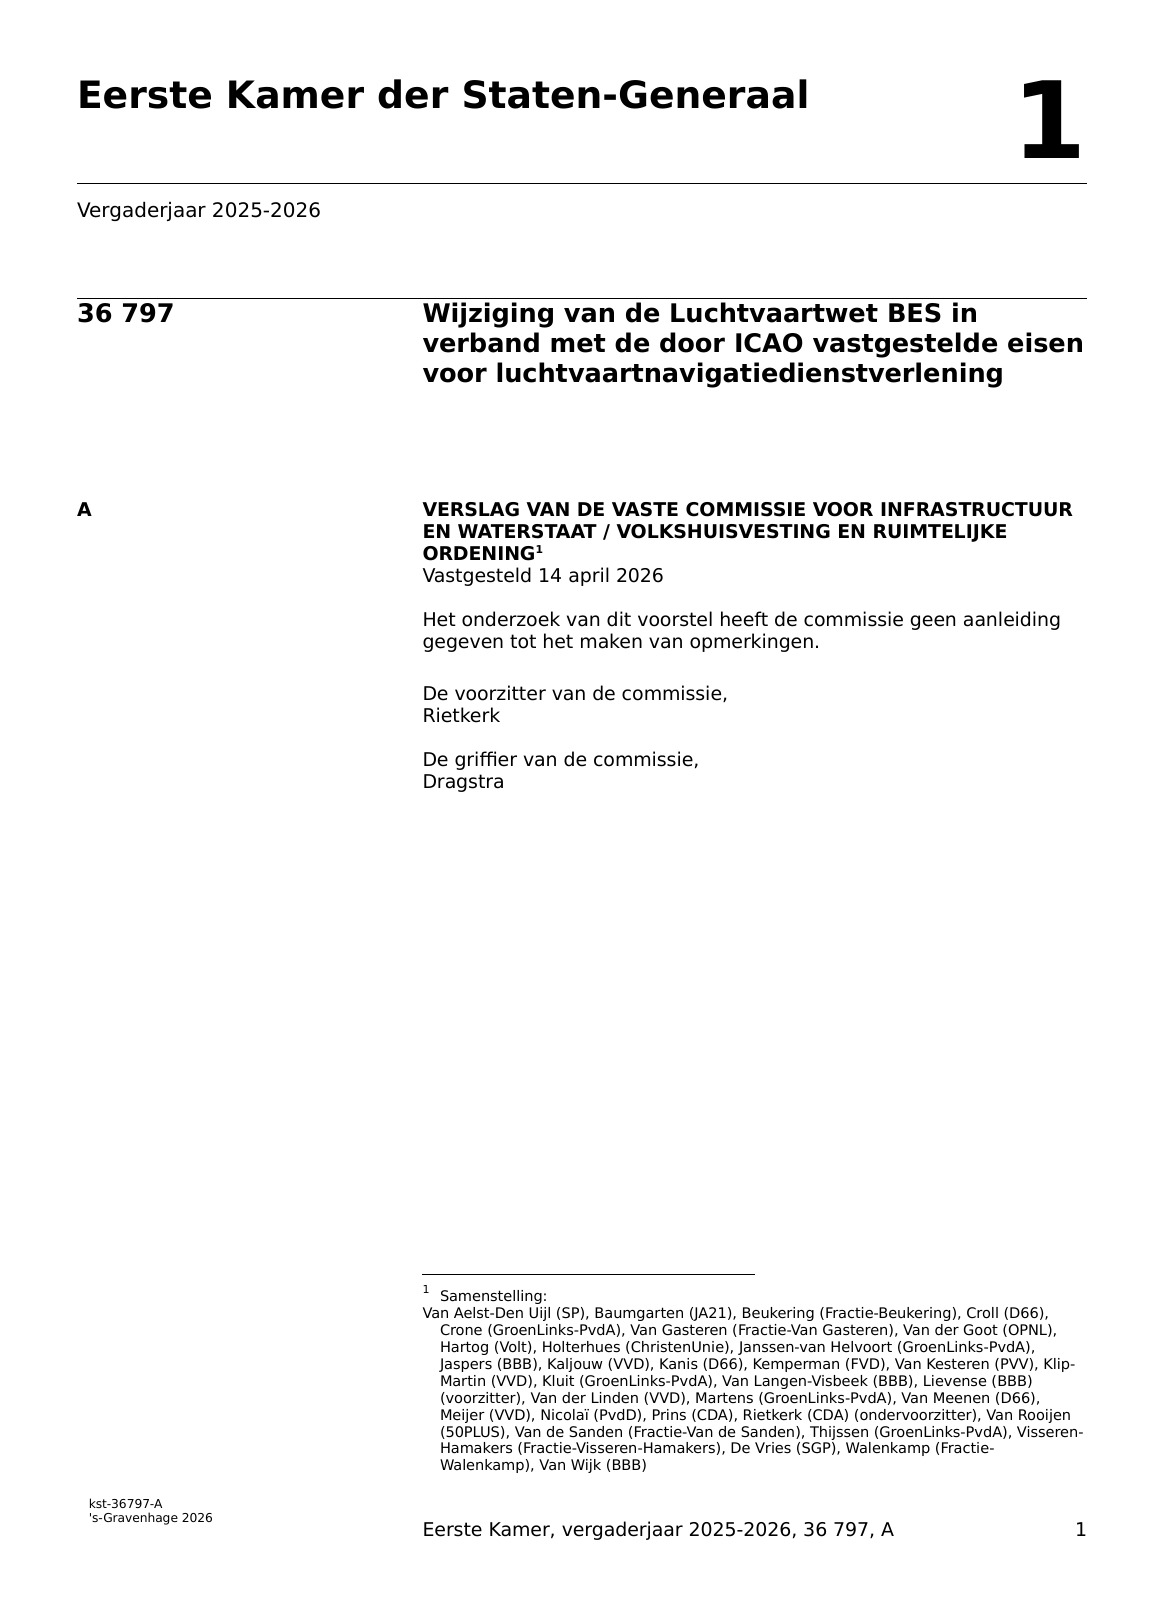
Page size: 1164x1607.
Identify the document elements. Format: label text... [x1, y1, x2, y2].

text Van Aelst-Den Uijl (SP), Baumgarten (JA21), Beukering (Fractie-Beukering), Croll (D66), Crone (GroenLinks-PvdA), Van Gasteren (Fractie-Van Gasteren), Van der Goot (OPNL), Hartog (Volt), Holterhues (ChristenUnie), Janssen-van Helvoort (GroenLinks-PvdA), Jaspers (BBB), Kaljouw (VVD), Kanis (D66), Kemperman (FVD), Van Kesteren (PVV), Klip-Martin (VVD), Kluit (GroenLinks-PvdA), Van Langen-Visbeek (BBB), Lievense (BBB) (voorzitter), Van der Linden (VVD), Martens (GroenLinks-PvdA), Van Meenen (D66), Meijer (VVD), Nicolaï (PvdD), Prins (CDA), Rietkerk (CDA) (ondervoorzitter), Van Rooijen (50PLUS), Van de Sanden (Fractie-Van de Sanden), Thijssen (GroenLinks-PvdA), Visseren-Hamakers (Fractie-Visseren-Hamakers), De Vries (SGP), Walenkamp (Fractie-Walenkamp), Van Wijk (BBB) [422, 1306, 1087, 1474]
text Samenstelling: [422, 1283, 1087, 1306]
subtitle 36 797 Wijziging van de Luchtvaartwet BES in verband met de door ICAO vastgestelde eisen voor luchtvaartnavigatiedienstverlening [77, 299, 1087, 388]
table_cell Vergaderjaar 2025-2026 [77, 184, 1087, 298]
text Vastgesteld 14 april 2026 [422, 565, 1087, 587]
table_header 1 [886, 59, 1087, 183]
text kst-36797-A [88, 1497, 323, 1511]
text Het onderzoek van dit voorstel heeft de commissie geen aanleiding gegeven tot het maken van opmerkingen. [422, 609, 1087, 653]
subtitle A VERSLAG VAN DE VASTE COMMISSIE VOOR INFRASTRUCTUUR EN WATERSTAAT / VOLKSHUISVESTING EN RUIMTELIJKE ORDENING [77, 499, 1087, 565]
text De voorzitter van de commissie, Rietkerk [422, 683, 1087, 727]
text 's-Gravenhage 2026 [88, 1511, 323, 1525]
table_header Eerste Kamer der Staten-Generaal [77, 59, 886, 183]
text De griffier van de commissie, Dragstra [422, 749, 1087, 793]
